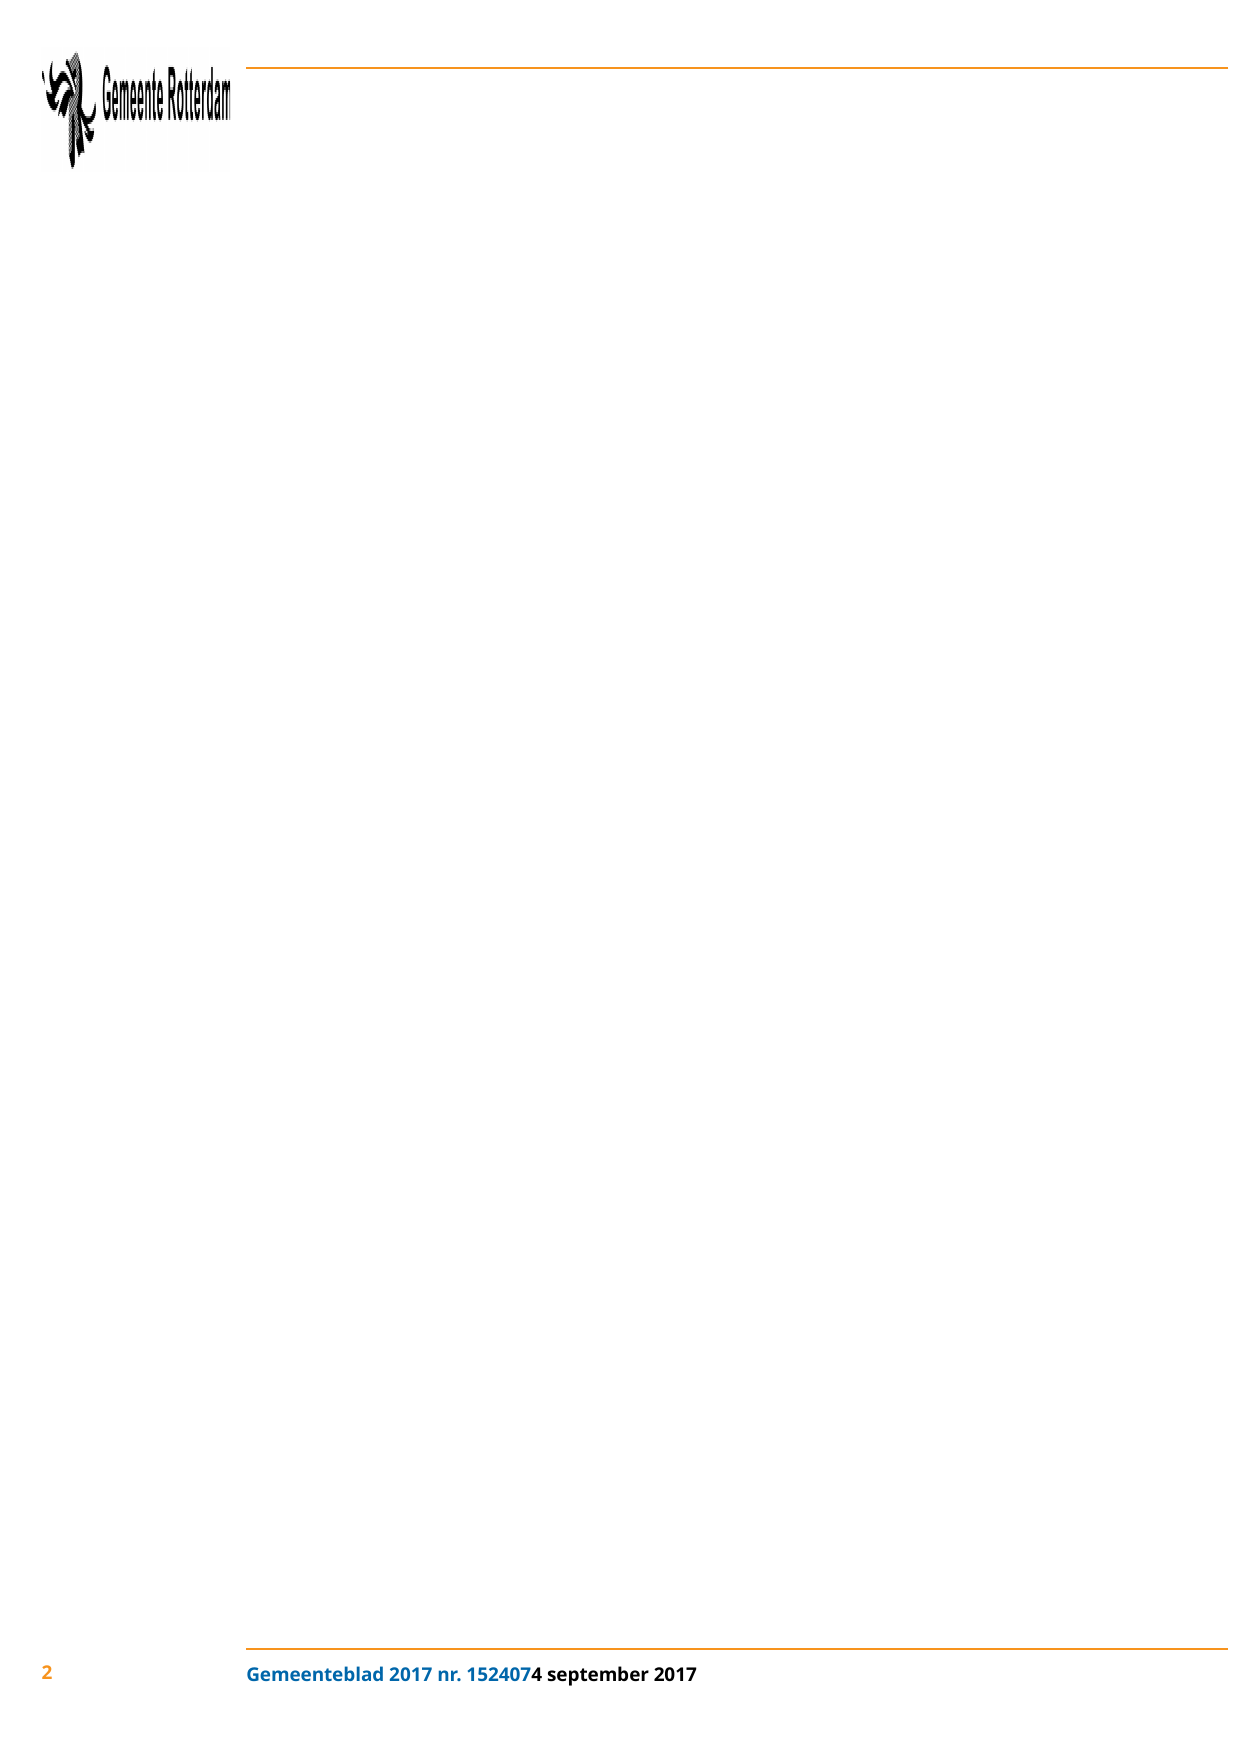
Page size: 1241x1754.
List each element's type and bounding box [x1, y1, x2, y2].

picture [41, 47, 231, 172]
